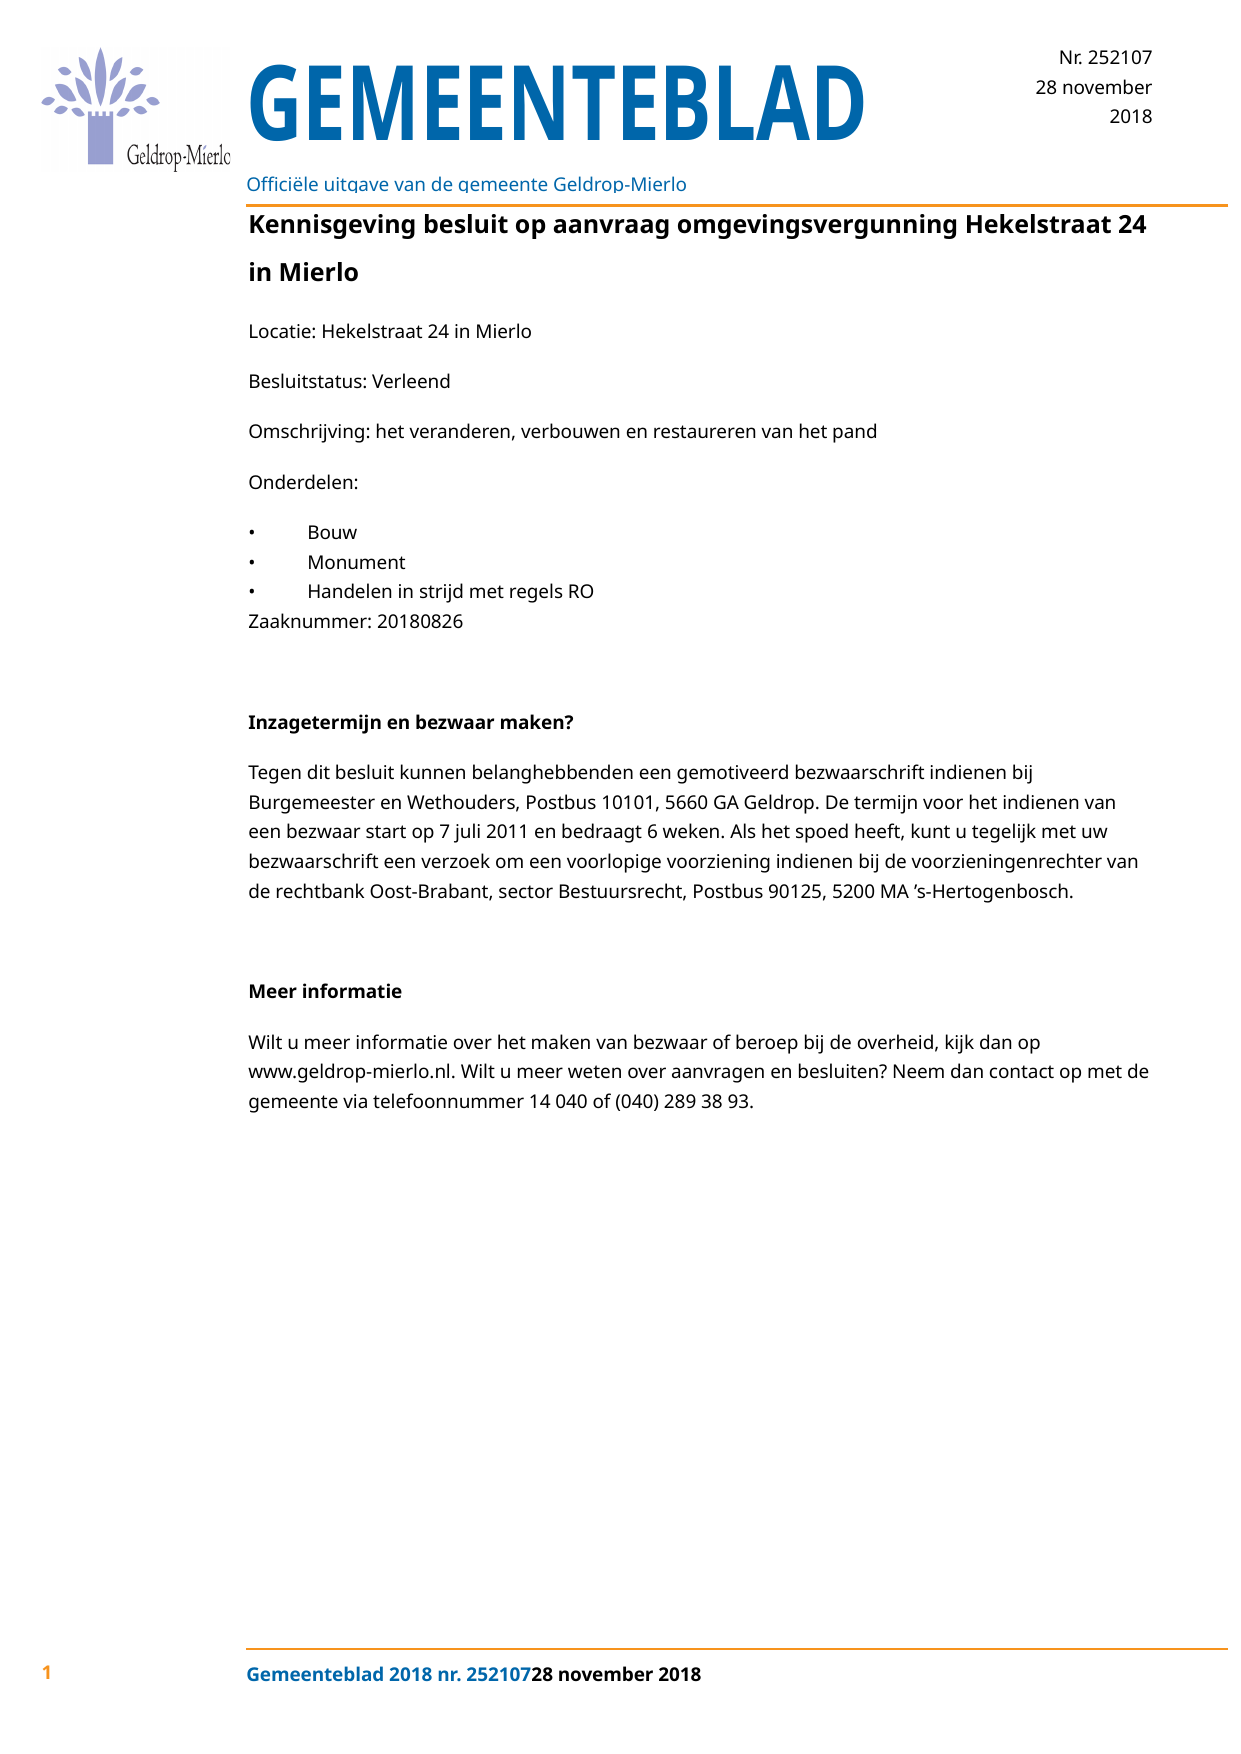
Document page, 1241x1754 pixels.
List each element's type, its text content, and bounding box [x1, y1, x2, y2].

text Zaaknummer: 20180826 [248, 608, 1152, 634]
text Wilt u meer informatie over het maken van bezwaar of beroep bij de overheid, kijk dan op www.geldrop-mierlo.nl. Wilt u meer weten over aanvragen en besluiten? Neem dan contact op met de gemeente via telefoonnummer 14 040 of (040) 289 38 93. [248, 1029, 1152, 1114]
list Monument [248, 549, 1152, 575]
text Tegen dit besluit kunnen belanghebbenden een gemotiveerd bezwaarschrift indienen bij Burgemeester en Wethouders, Postbus 10101, 5660 GA Geldrop. De termijn voor het indienen van een bezwaar start op 7 juli 2011 en bedraagt 6 weken. Als het spoed heeft, kunt u tegelijk met uw bezwaarschrift een verzoek om een voorlopige voorziening indienen bij de voorzieningenrechter van de rechtbank Oost-Brabant, sector Bestuursrecht, Postbus 90125, 5200 MA ’s-Hertogenbosch. [248, 759, 1152, 904]
text Inzagetermijn en bezwaar maken? [248, 709, 1152, 735]
list Handelen in strijd met regels RO [248, 579, 1152, 604]
picture [41, 47, 231, 172]
text Meer informatie [248, 979, 1152, 1004]
text Kennisgeving besluit op aanvraag omgevingsvergunning Hekelstraat 24 in Mierlo [248, 207, 1152, 288]
text Onderdelen: [248, 469, 1152, 495]
text Omschrijving: het veranderen, verbouwen en restaureren van het pand [248, 419, 1152, 444]
text Besluitstatus: Verleend [248, 368, 1152, 394]
text Locatie: Hekelstraat 24 in Mierlo [248, 318, 1152, 344]
list Bouw [248, 519, 1152, 545]
